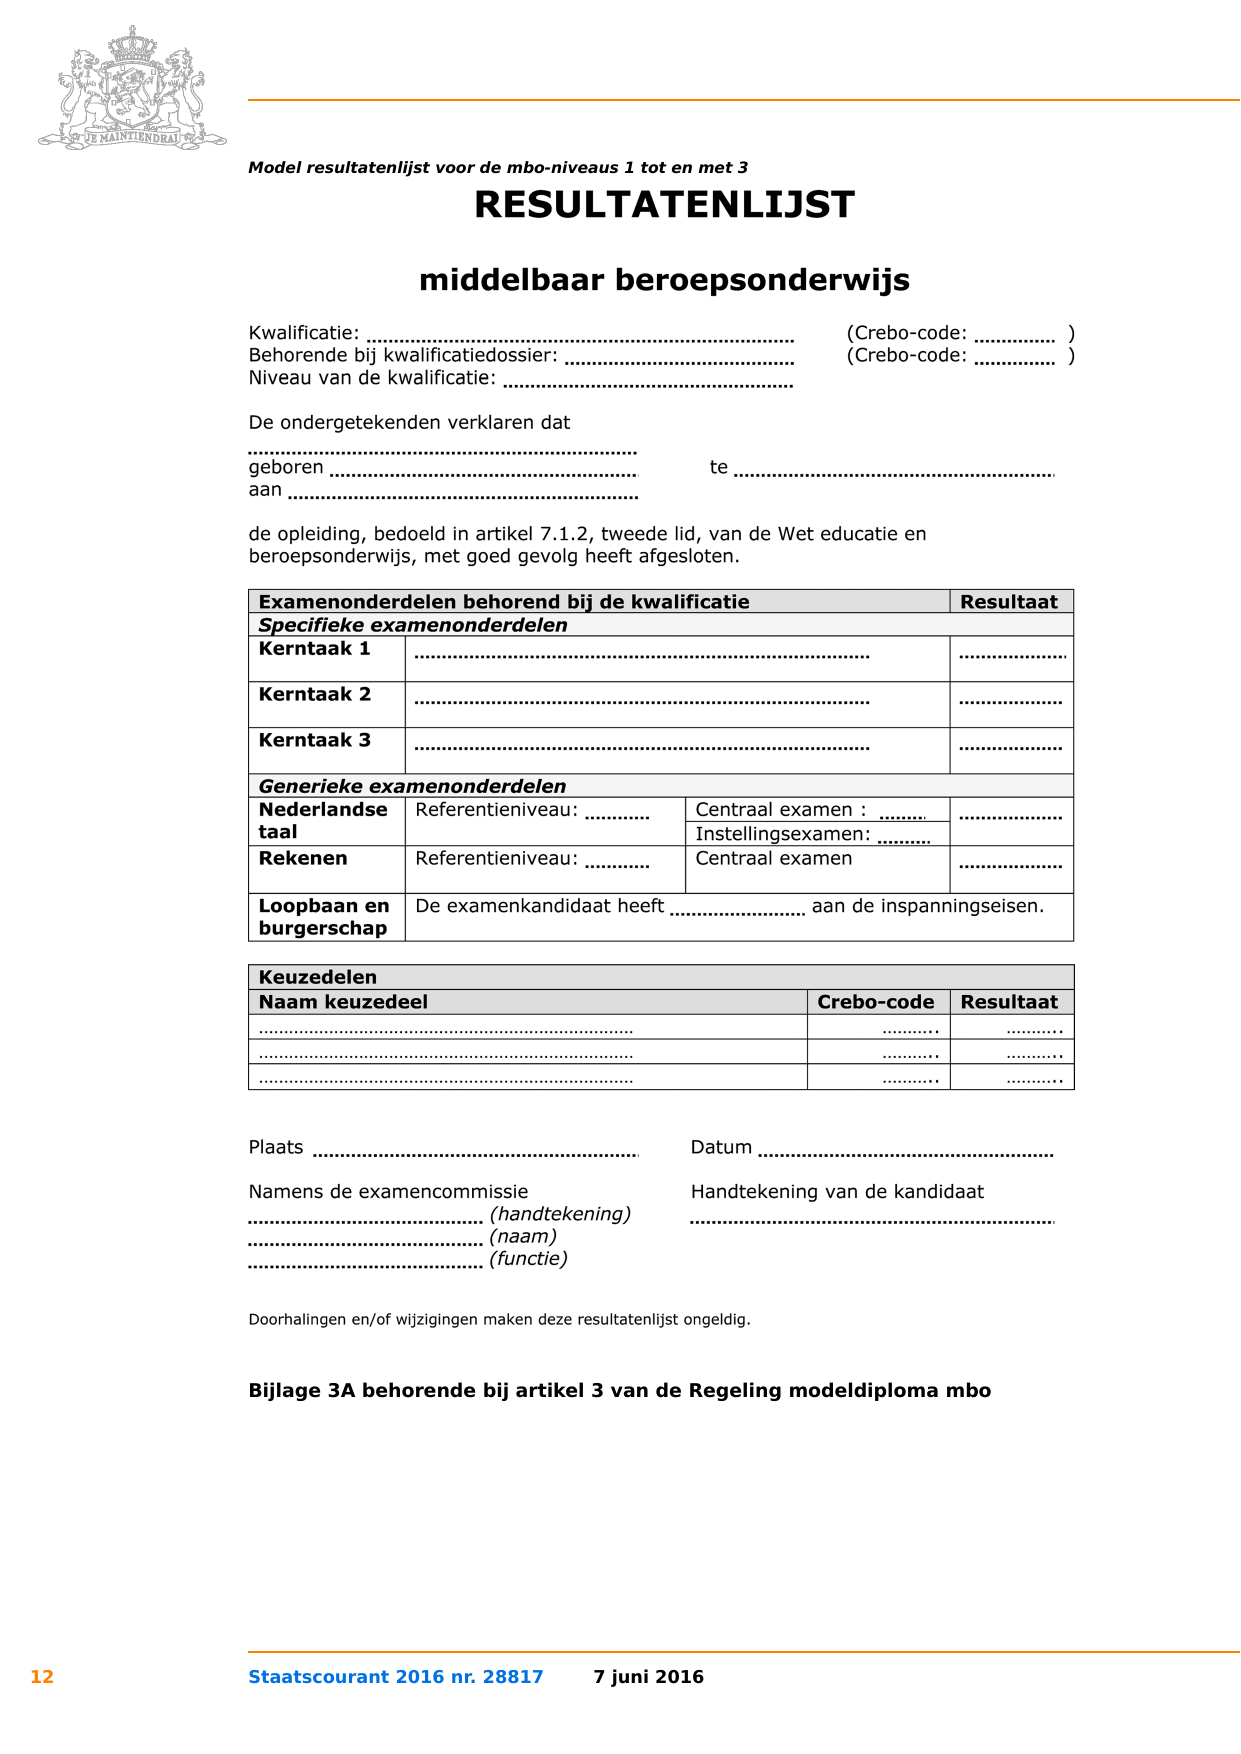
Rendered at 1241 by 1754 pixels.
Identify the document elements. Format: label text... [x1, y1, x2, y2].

text Model resultatenlijst voor de mbo-niveaus 1 tot en met 3 [248, 159, 1075, 177]
subtitle Bijlage 3A behorende bij artikel 3 van de Regeling modeldiploma mbo [248, 1380, 1163, 1402]
picture [248, 188, 1075, 1329]
picture [38, 25, 227, 150]
